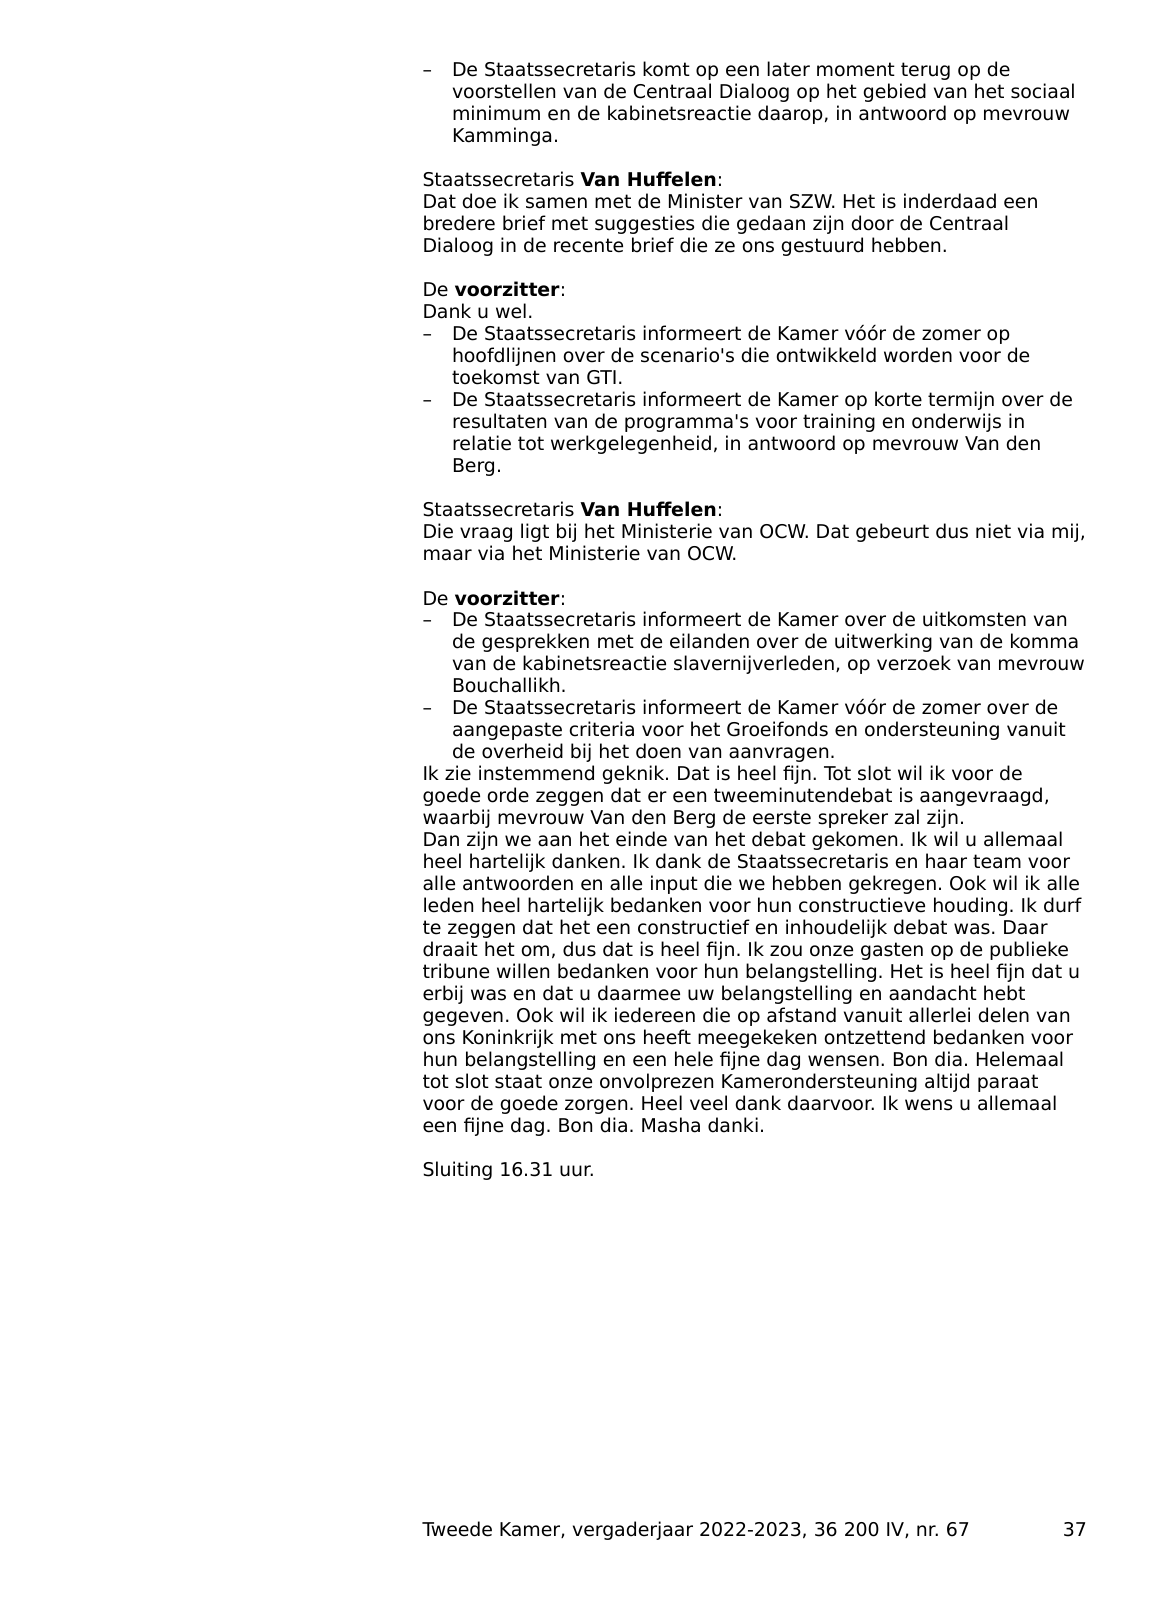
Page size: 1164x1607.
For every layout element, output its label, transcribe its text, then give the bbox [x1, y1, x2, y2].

text Sluiting 16.31 uur. [422, 1159, 1087, 1181]
text – De Staatssecretaris informeert de Kamer over de uitkomsten van de gesprekken met de eilanden over de uitwerking van de komma van de kabinetsreactie slavernijverleden, op verzoek van mevrouw Bouchallikh. [422, 609, 1087, 697]
text Die vraag ligt bij het Ministerie van OCW. Dat gebeurt dus niet via mij, maar via het Ministerie van OCW. [422, 521, 1087, 565]
text – De Staatssecretaris informeert de Kamer vóór de zomer over de aangepaste criteria voor het Groeifonds en ondersteuning vanuit de overheid bij het doen van aanvragen. [422, 697, 1087, 763]
text – De Staatssecretaris informeert de Kamer op korte termijn over de resultaten van de programma's voor training en onderwijs in relatie tot werkgelegenheid, in antwoord op mevrouw Van den Berg. [422, 389, 1087, 477]
text Ik zie instemmend geknik. Dat is heel fijn. Tot slot wil ik voor de goede orde zeggen dat er een tweeminutendebat is aangevraagd, waarbij mevrouw Van den Berg de eerste spreker zal zijn. [422, 763, 1087, 829]
text De voorzitter: [422, 587, 1087, 609]
text – De Staatssecretaris komt op een later moment terug op de voorstellen van de Centraal Dialoog op het gebied van het sociaal minimum en de kabinetsreactie daarop, in antwoord op mevrouw Kamminga. [422, 59, 1087, 147]
text Staatssecretaris Van Huffelen: [422, 499, 1087, 521]
text Dank u wel. [422, 301, 1087, 323]
text Dan zijn we aan het einde van het debat gekomen. Ik wil u allemaal heel hartelijk danken. Ik dank de Staatssecretaris en haar team voor alle antwoorden en alle input die we hebben gekregen. Ook wil ik alle leden heel hartelijk bedanken voor hun constructieve houding. Ik durf te zeggen dat het een constructief en inhoudelijk debat was. Daar draait het om, dus dat is heel fijn. Ik zou onze gasten op de publieke tribune willen bedanken voor hun belangstelling. Het is heel fijn dat u erbij was en dat u daarmee uw belangstelling en aandacht hebt gegeven. Ook wil ik iedereen die op afstand vanuit allerlei delen van ons Koninkrijk met ons heeft meegekeken ontzettend bedanken voor hun belangstelling en een hele fijne dag wensen. Bon dia. Helemaal tot slot staat onze onvolprezen Kamerondersteuning altijd paraat voor de goede zorgen. Heel veel dank daarvoor. Ik wens u allemaal een fijne dag. Bon dia. Masha danki. [422, 829, 1087, 1137]
text Dat doe ik samen met de Minister van SZW. Het is inderdaad een bredere brief met suggesties die gedaan zijn door de Centraal Dialoog in de recente brief die ze ons gestuurd hebben. [422, 191, 1087, 257]
text De voorzitter: [422, 279, 1087, 301]
text Staatssecretaris Van Huffelen: [422, 169, 1087, 191]
text – De Staatssecretaris informeert de Kamer vóór de zomer op hoofdlijnen over de scenario's die ontwikkeld worden voor de toekomst van GTI. [422, 323, 1087, 389]
